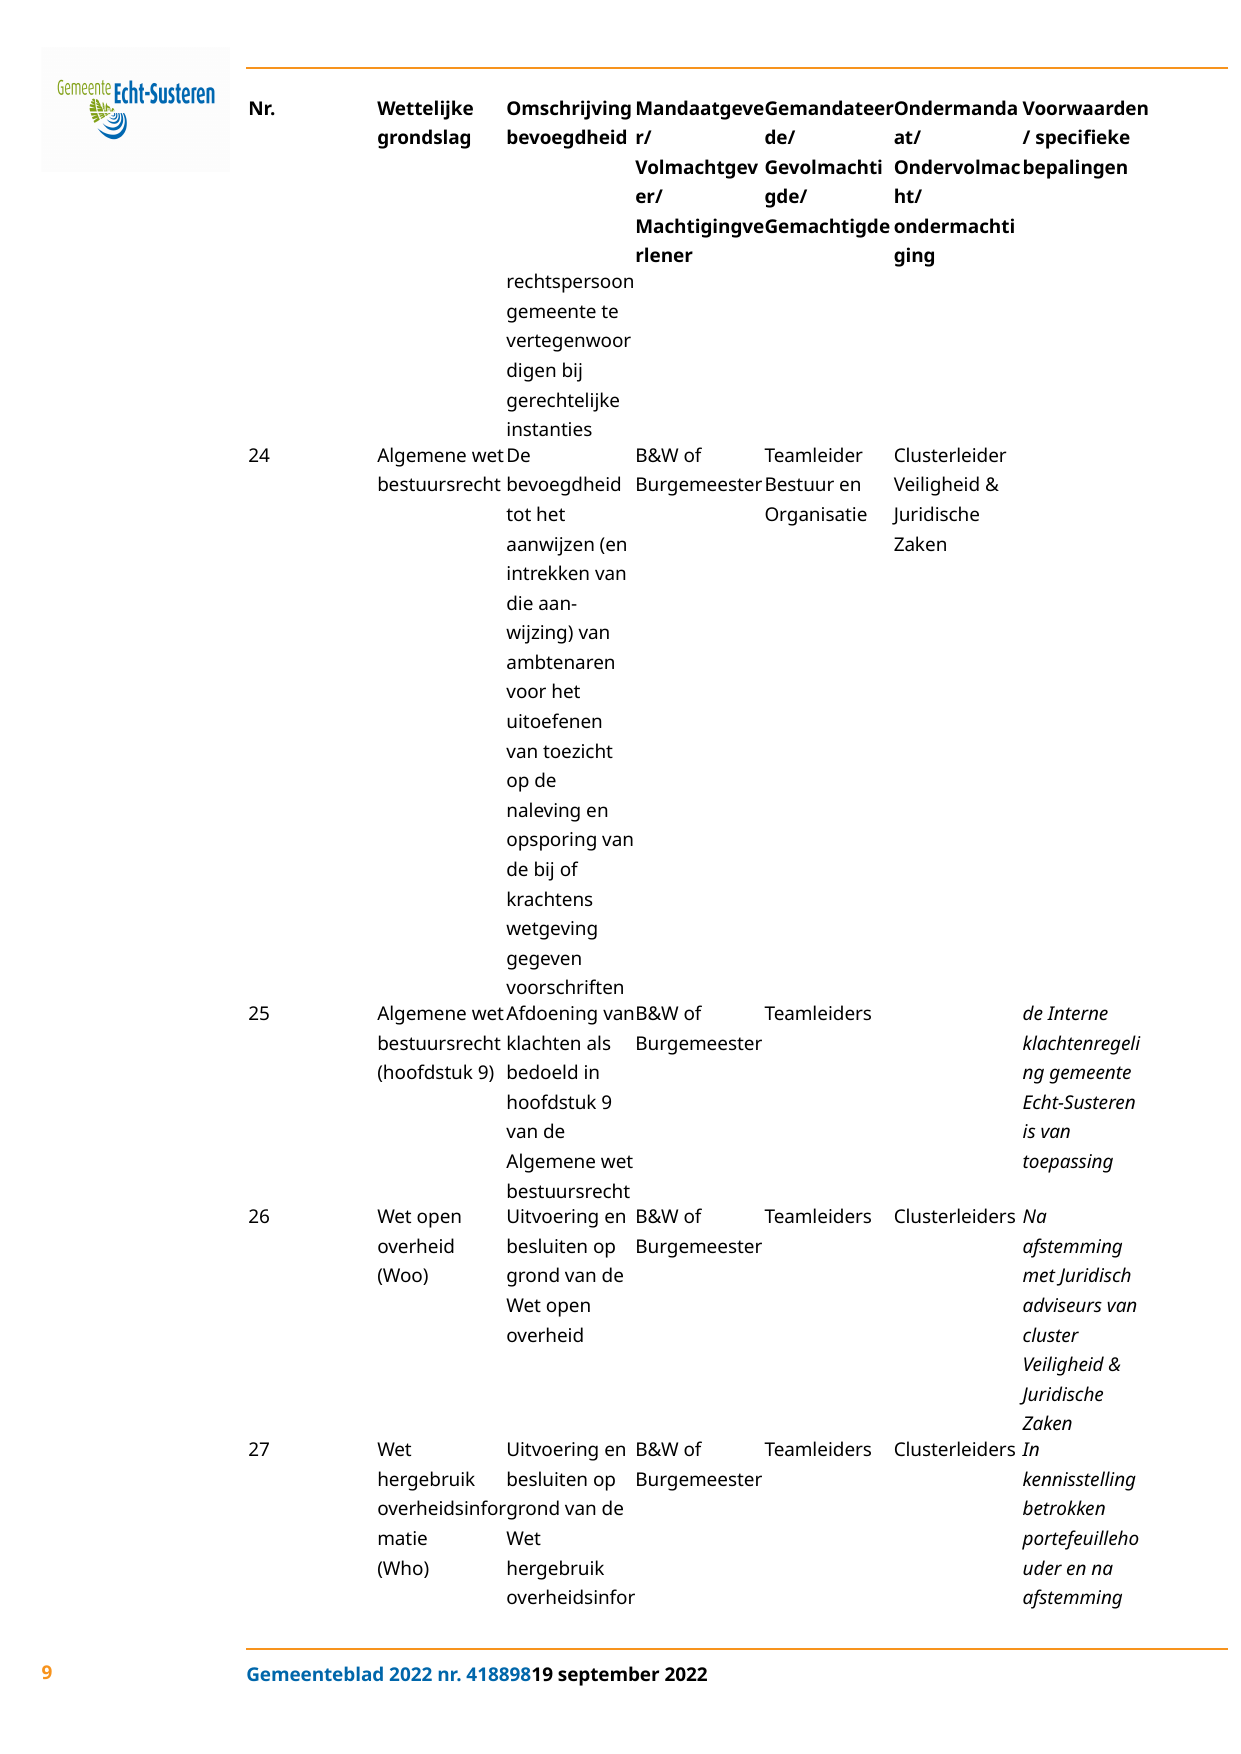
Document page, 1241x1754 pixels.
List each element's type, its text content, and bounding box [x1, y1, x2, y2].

table_header Wettelijke grondslag [377, 95, 506, 268]
table_cell Teamleider Bestuur en Organisatie [764, 442, 893, 1000]
table_cell rechtspersoon gemeente te vertegenwoordigen bij gerechtelijke instanties [506, 269, 635, 442]
table_cell Afdoening van klachten als bedoeld in hoofdstuk 9 van de Algemene wet bestuursrecht [506, 1000, 635, 1203]
table_cell Teamleiders [764, 1204, 893, 1436]
table_cell Teamleiders [764, 1000, 893, 1203]
table_cell B&W of Burgemeester [635, 442, 764, 1000]
table_header Gemandateerde/ Gevolmachtigde/ Gemachtigde [764, 95, 893, 268]
table_cell [1023, 442, 1152, 1000]
table_cell De bevoegdheid tot het aanwijzen (en intrekken van die aan- wijzing) van ambtenaren voor het uitoefenen van toezicht op de naleving en opsporing van de bij of krachtens wetgeving gegeven voorschriften [506, 442, 635, 1000]
table_cell Uitvoering en besluiten op grond van de Wet hergebruik overheidsinfor [506, 1436, 635, 1610]
table_cell 25 [248, 1000, 377, 1203]
table_cell Algemene wet bestuursrecht (hoofdstuk 9) [377, 1000, 506, 1203]
table_cell In kennisstelling betrokken portefeuillehouder en na afstemming [1023, 1436, 1152, 1610]
table_cell B&W of Burgemeester [635, 1000, 764, 1203]
table_cell 27 [248, 1436, 377, 1610]
table_cell Clusterleiders [894, 1204, 1022, 1436]
table_cell B&W of Burgemeester [635, 1436, 764, 1610]
table_header Ondermandaat/ Ondervolmacht/ ondermachtiging [894, 95, 1022, 268]
table_cell 24 [248, 442, 377, 1000]
table_cell [635, 269, 764, 442]
table_cell Na afstemming met Juridisch adviseurs van cluster Veiligheid & Juridische Zaken [1023, 1204, 1152, 1436]
table_cell [894, 1000, 1022, 1203]
table_cell B&W of Burgemeester [635, 1204, 764, 1436]
table_header Mandaatgever/ Volmachtgever/ Machtigingverlener [635, 95, 764, 268]
table_header Nr. [248, 95, 377, 268]
table_header Voorwaarden / specifieke bepalingen [1023, 95, 1152, 268]
table_cell [377, 269, 506, 442]
table_cell Wet open overheid (Woo) [377, 1204, 506, 1436]
table_cell Wet hergebruik overheidsinformatie (Who) [377, 1436, 506, 1610]
table_cell de Interne klachtenregeling gemeente Echt-Susteren is van toepassing [1023, 1000, 1152, 1203]
table_cell Clusterleiders [894, 1436, 1022, 1610]
table_cell 26 [248, 1204, 377, 1436]
table_cell [248, 269, 377, 442]
table_cell Teamleiders [764, 1436, 893, 1610]
table_cell [764, 269, 893, 442]
picture [41, 47, 231, 172]
table_cell [894, 269, 1022, 442]
table_header Omschrijving bevoegdheid [506, 95, 635, 268]
table_cell Algemene wet bestuursrecht [377, 442, 506, 1000]
table_cell Uitvoering en besluiten op grond van de Wet open overheid [506, 1204, 635, 1436]
table_cell Clusterleider Veiligheid & Juridische Zaken [894, 442, 1022, 1000]
table_cell [1023, 269, 1152, 442]
